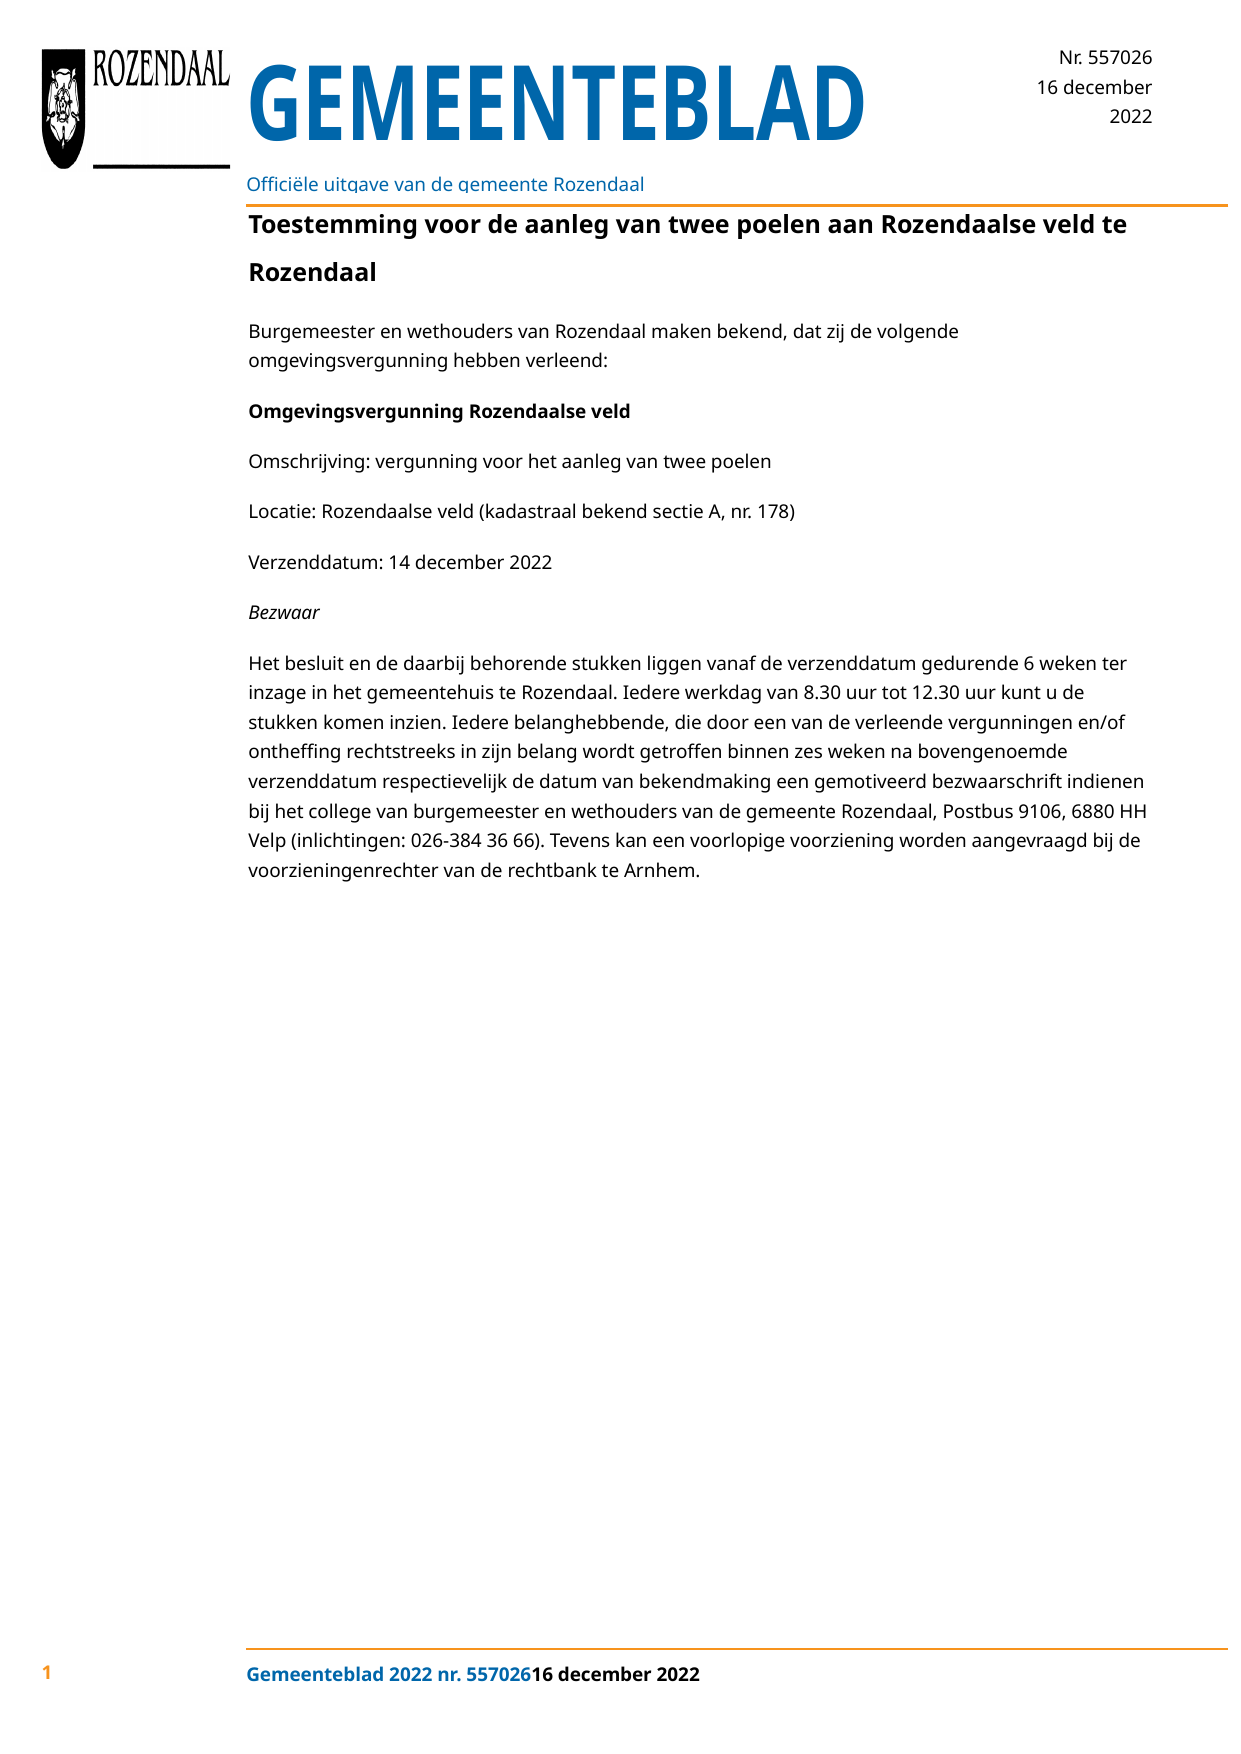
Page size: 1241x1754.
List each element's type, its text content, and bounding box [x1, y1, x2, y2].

text Omschrijving: vergunning voor het aanleg van twee poelen [248, 448, 1152, 474]
text Het besluit en de daarbij behorende stukken liggen vanaf de verzenddatum gedurende 6 weken ter inzage in het gemeentehuis te Rozendaal. Iedere werkdag van 8.30 uur tot 12.30 uur kunt u de stukken komen inzien. Iedere belanghebbende, die door een van de verleende vergunningen en/of ontheffing rechtstreeks in zijn belang wordt getroffen binnen zes weken na bovengenoemde verzenddatum respectievelijk de datum van bekendmaking een gemotiveerd bezwaarschrift indienen bij het college van burgemeester en wethouders van de gemeente Rozendaal, Postbus 9106, 6880 HH Velp (inlichtingen: 026-384 36 66). Tevens kan een voorlopige voorziening worden aangevraagd bij de voorzieningenrechter van de rechtbank te Arnhem. [248, 650, 1152, 883]
text Bezwaar [248, 599, 1152, 625]
text Locatie: Rozendaalse veld (kadastraal bekend sectie A, nr. 178) [248, 499, 1152, 524]
text Toestemming voor de aanleg van twee poelen aan Rozendaalse veld te Rozendaal [248, 207, 1152, 288]
picture [41, 47, 231, 172]
text Omgevingsvergunning Rozendaalse veld [248, 398, 1152, 424]
text Verzenddatum: 14 december 2022 [248, 549, 1152, 575]
text Burgemeester en wethouders van Rozendaal maken bekend, dat zij de volgende omgevingsvergunning hebben verleend: [248, 318, 1152, 373]
